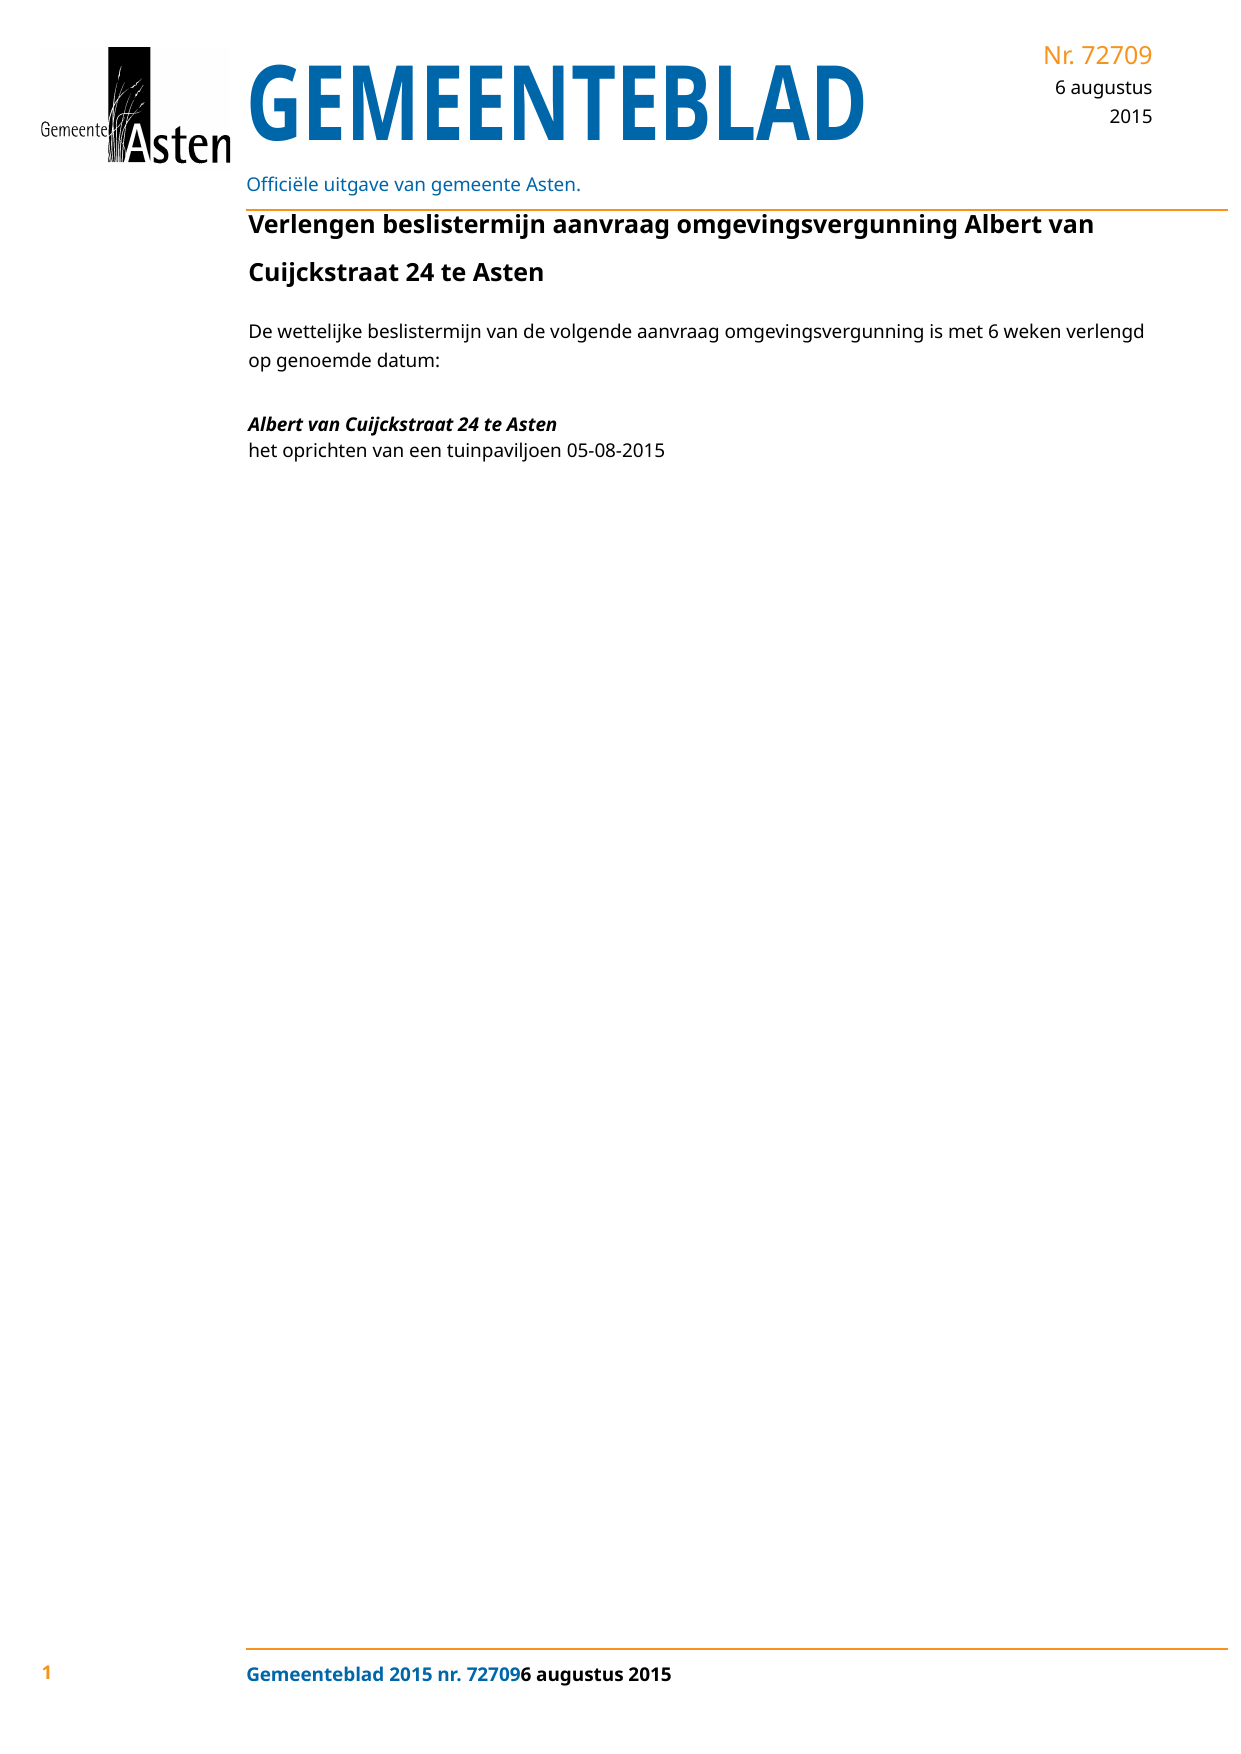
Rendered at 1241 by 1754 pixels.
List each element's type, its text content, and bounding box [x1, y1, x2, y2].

picture [41, 47, 231, 172]
text Albert van Cuijckstraat 24 te Asten [248, 411, 1152, 437]
text De wettelijke beslistermijn van de volgende aanvraag omgevingsvergunning is met 6 weken verlengd op genoemde datum: [248, 318, 1152, 373]
text Verlengen beslistermijn aanvraag omgevingsvergunning Albert van Cuijckstraat 24 te Asten [248, 211, 1152, 288]
text het oprichten van een tuinpaviljoen 05-08-2015 [248, 437, 1152, 463]
